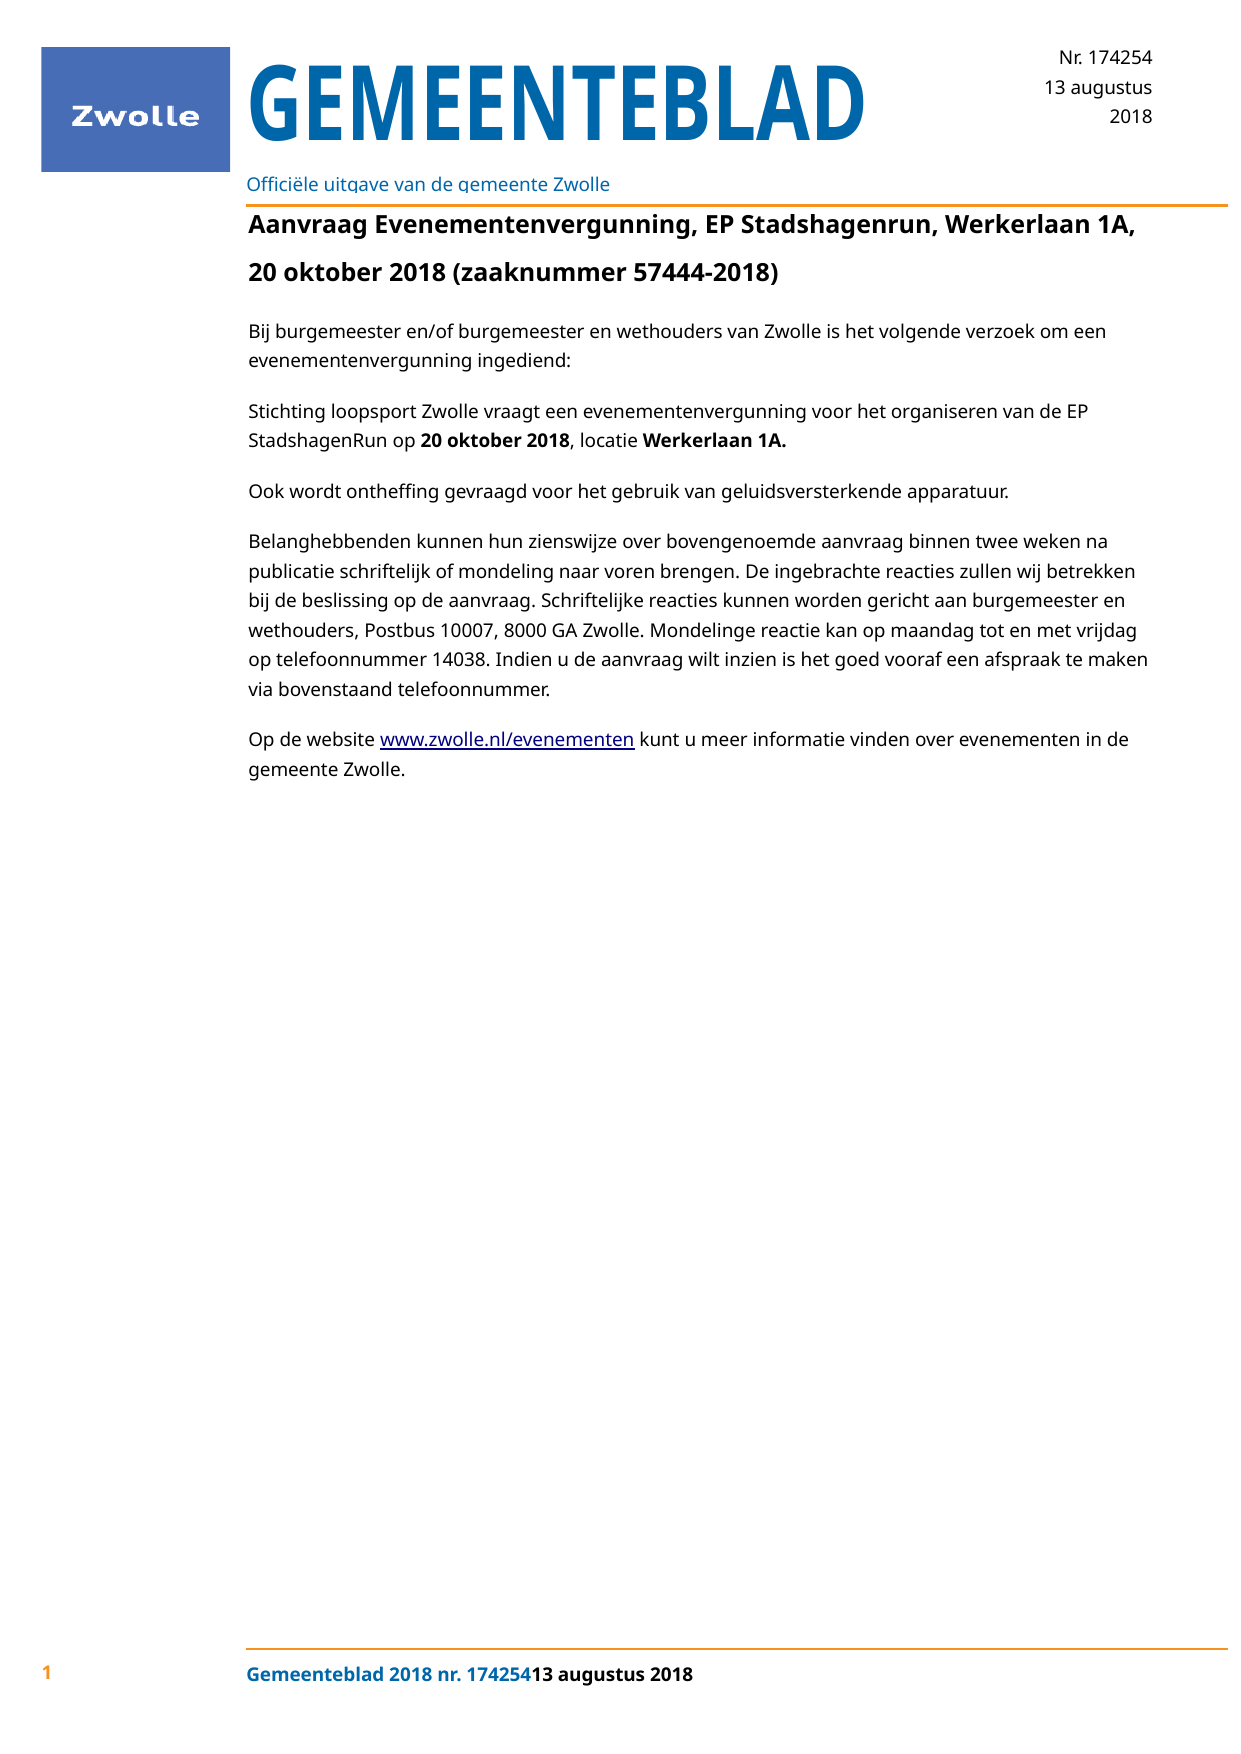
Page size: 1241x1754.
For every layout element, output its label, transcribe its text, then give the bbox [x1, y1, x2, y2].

text Stichting loopsport Zwolle vraagt een evenementenvergunning voor het organiseren van de EP StadshagenRun op 20 oktober 2018, locatie Werkerlaan 1A. [248, 398, 1152, 453]
text Belanghebbenden kunnen hun zienswijze over bovengenoemde aanvraag binnen twee weken na publicatie schriftelijk of mondeling naar voren brengen. De ingebrachte reacties zullen wij betrekken bij de beslissing op de aanvraag. Schriftelijke reacties kunnen worden gericht aan burgemeester en wethouders, Postbus 10007, 8000 GA Zwolle. Mondelinge reactie kan op maandag tot en met vrijdag op telefoonnummer 14038. Indien u de aanvraag wilt inzien is het goed vooraf een afspraak te maken via bovenstaand telefoonnummer. [248, 528, 1152, 702]
text Ook wordt ontheffing gevraagd voor het gebruik van geluidsversterkende apparatuur. [248, 478, 1152, 504]
picture [41, 47, 231, 172]
text Aanvraag Evenementenvergunning, EP Stadshagenrun, Werkerlaan 1A, 20 oktober 2018 (zaaknummer 57444-2018) [248, 207, 1152, 288]
text Bij burgemeester en/of burgemeester en wethouders van Zwolle is het volgende verzoek om een evenementenvergunning ingediend: [248, 318, 1152, 373]
text Op de website www.zwolle.nl/evenementen kunt u meer informatie vinden over evenementen in de gemeente Zwolle. [248, 727, 1152, 782]
